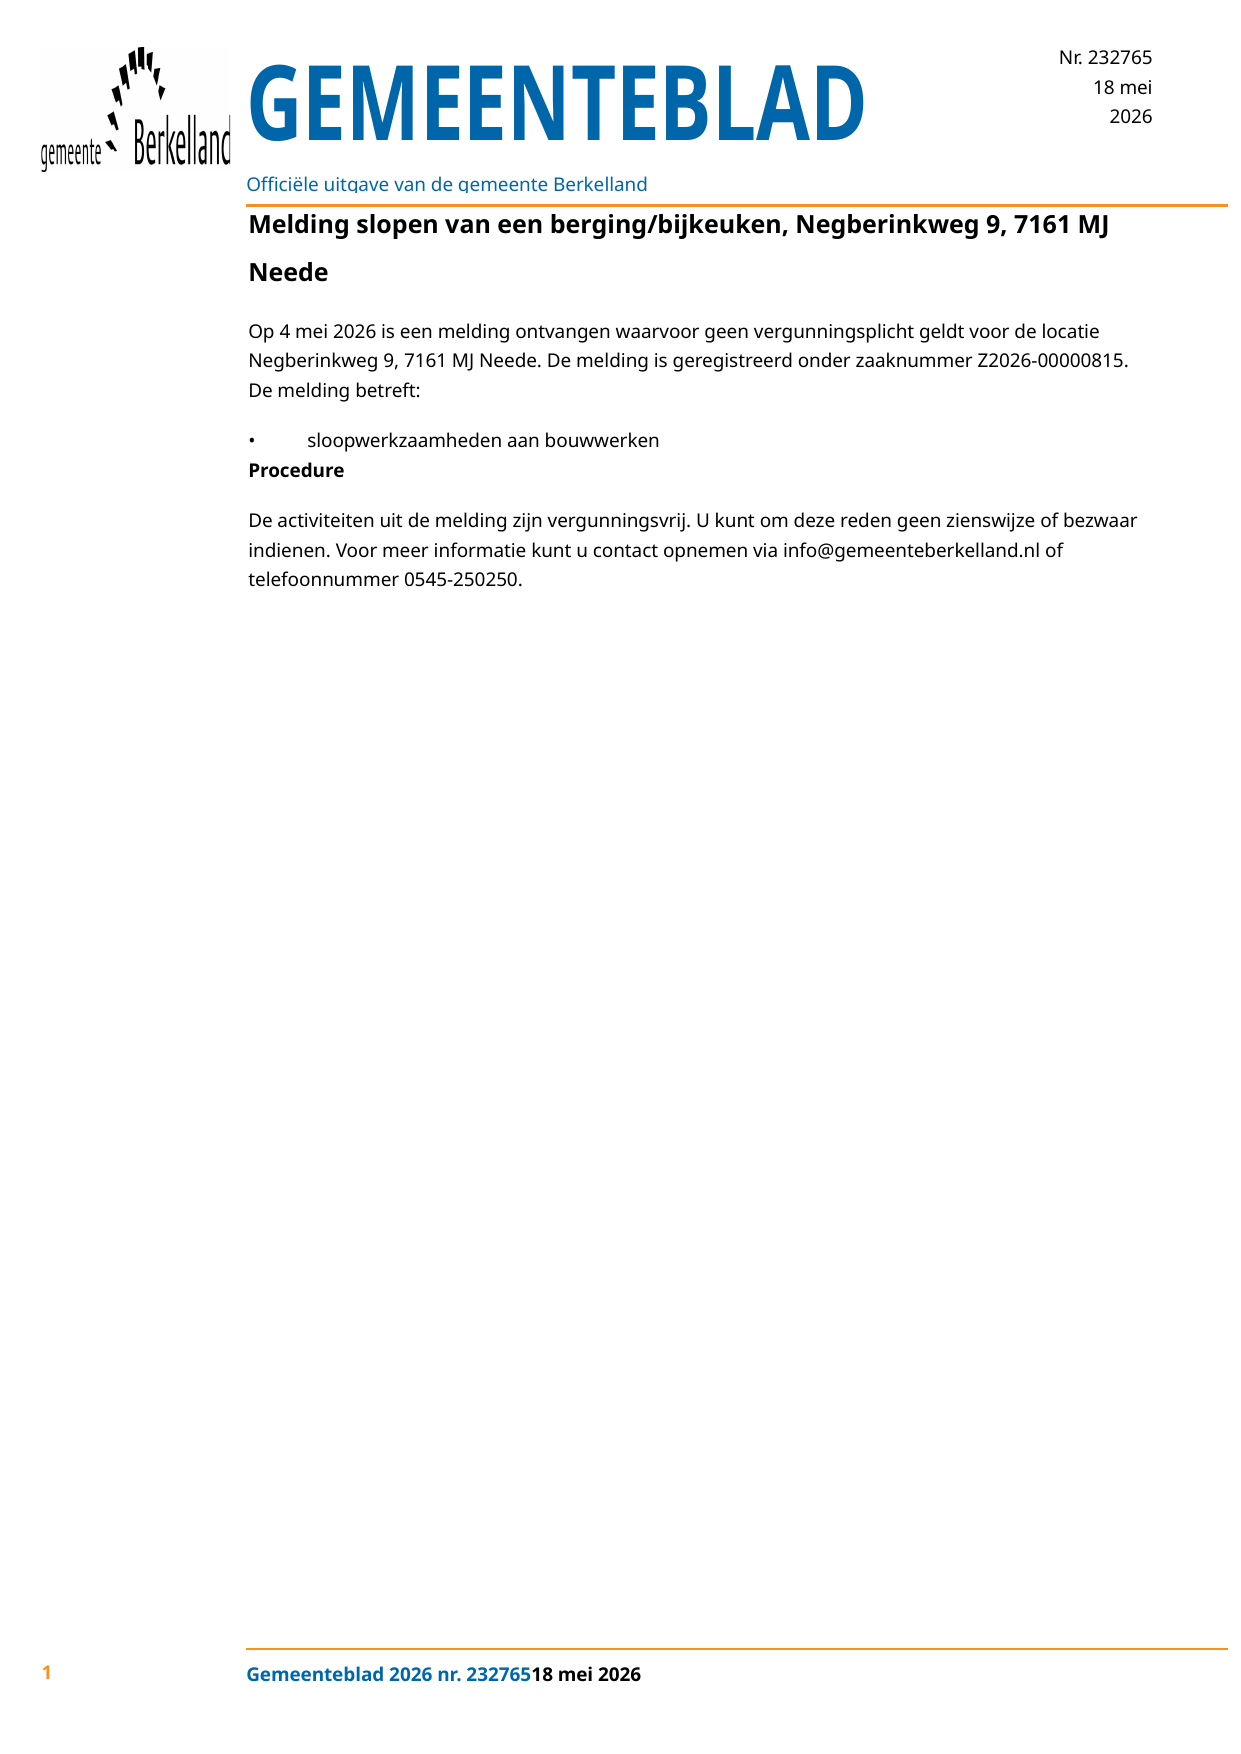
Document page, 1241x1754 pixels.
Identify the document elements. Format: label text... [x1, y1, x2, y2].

text Procedure [248, 457, 1152, 483]
text Op 4 mei 2026 is een melding ontvangen waarvoor geen vergunningsplicht geldt voor de locatie Negberinkweg 9, 7161 MJ Neede. De melding is geregistreerd onder zaaknummer Z2026-00000815. De melding betreft: [248, 318, 1152, 403]
picture [41, 47, 231, 172]
list sloopwerkzaamheden aan bouwwerken [248, 427, 1152, 453]
text Melding slopen van een berging/bijkeuken, Negberinkweg 9, 7161 MJ Neede [248, 207, 1152, 288]
text De activiteiten uit de melding zijn vergunningsvrij. U kunt om deze reden geen zienswijze of bezwaar indienen. Voor meer informatie kunt u contact opnemen via info@gemeenteberkelland.nl of telefoonnummer 0545-250250. [248, 507, 1152, 592]
